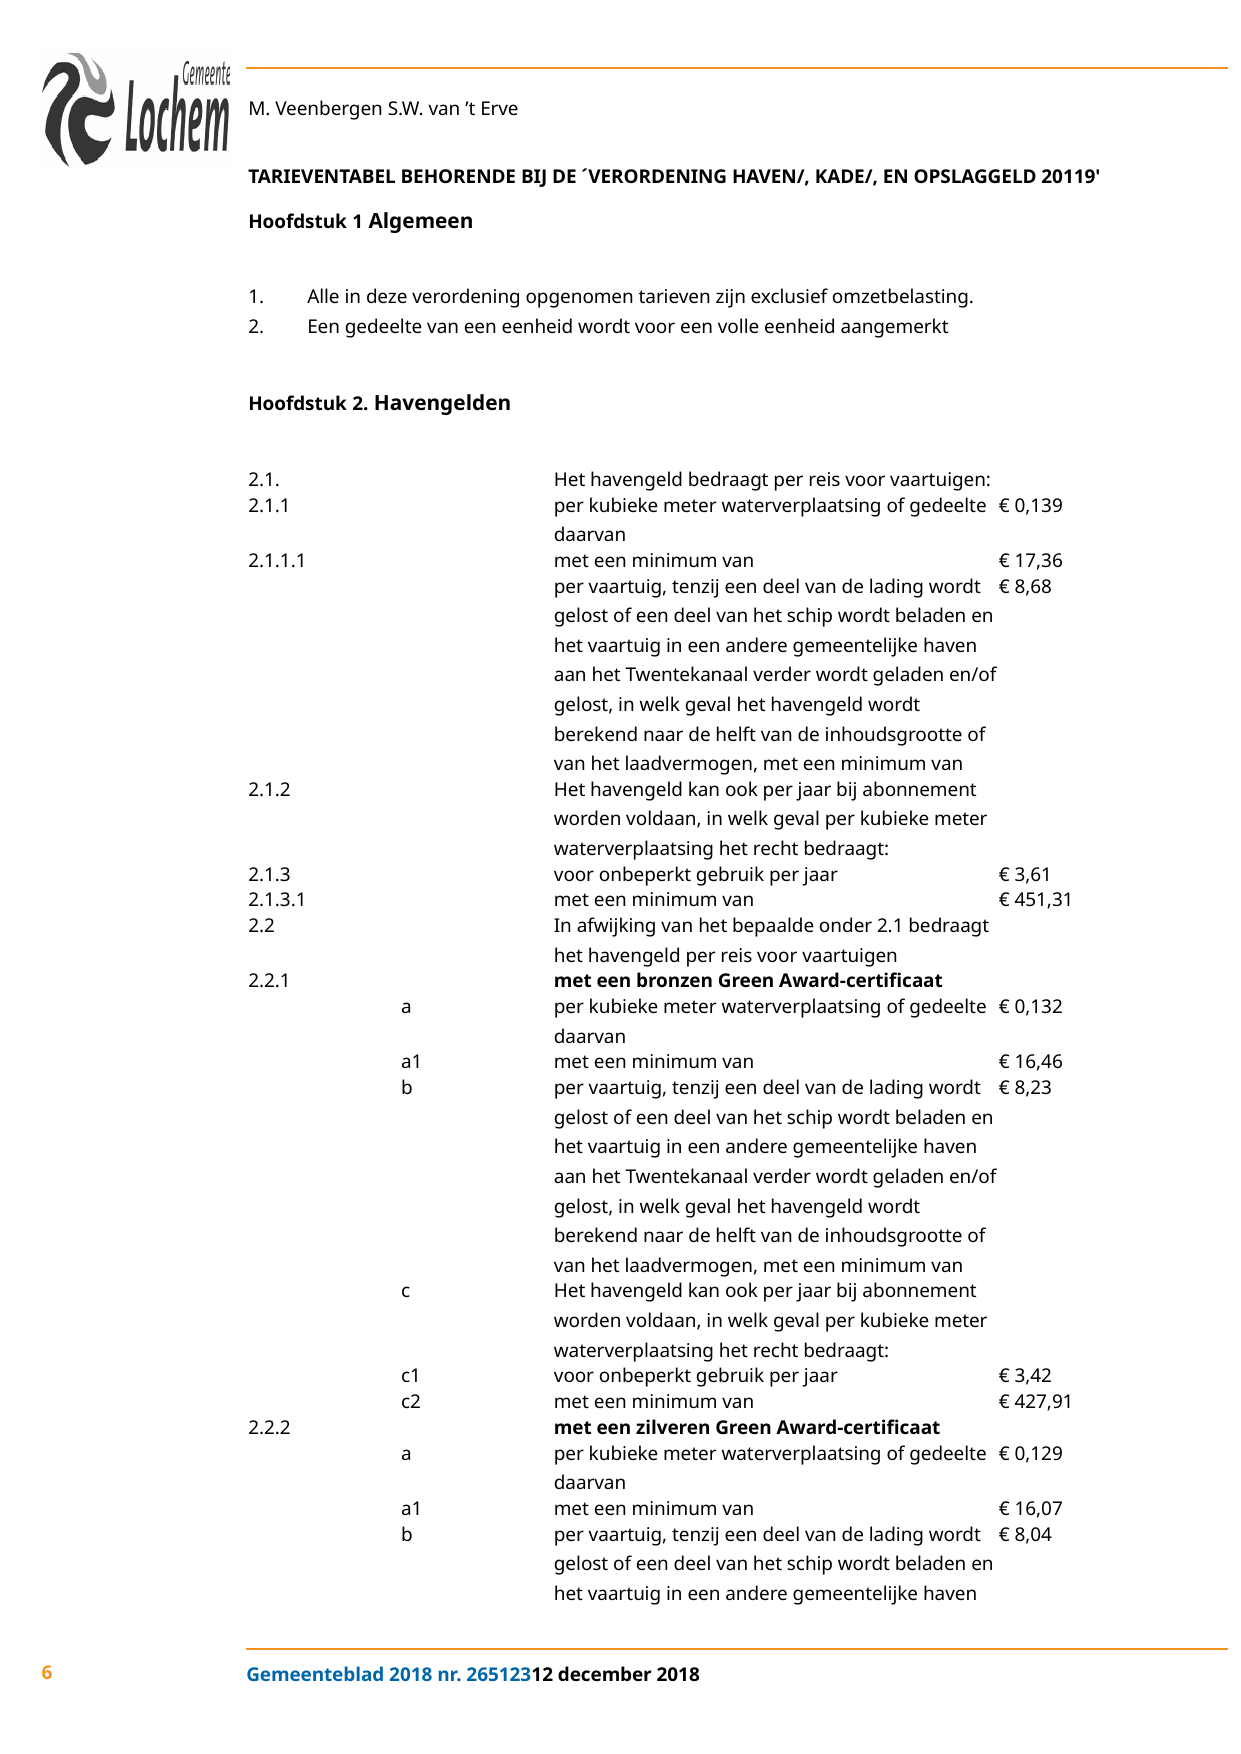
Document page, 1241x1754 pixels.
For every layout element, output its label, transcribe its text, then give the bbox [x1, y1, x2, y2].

table_cell met een zilveren Green Award-certificaat [554, 1414, 999, 1440]
table_cell € 8,68 [999, 573, 1152, 776]
table_cell [248, 1075, 401, 1278]
table_header Het havengeld bedraagt per reis voor vaartuigen: [554, 466, 999, 492]
table_cell [248, 1049, 401, 1074]
table_cell € 427,91 [999, 1388, 1152, 1414]
table_cell b [401, 1521, 554, 1606]
table_cell [248, 1388, 401, 1414]
table_cell b [401, 1075, 554, 1278]
table_header 2.1. [248, 466, 401, 492]
table_cell [248, 1440, 401, 1495]
table_cell 2.2.1 [248, 968, 401, 993]
table_cell met een minimum van [554, 1495, 999, 1521]
text TARIEVENTABEL BEHORENDE BIJ DE ´VERORDENING HAVEN/, KADE/, EN OPSLAGGELD 20119' [248, 161, 1152, 190]
table_cell per vaartuig, tenzij een deel van de lading wordt gelost of een deel van het schip wordt beladen en het vaartuig in een andere gemeentelijke haven [554, 1521, 999, 1606]
table_cell € 0,139 [999, 492, 1152, 547]
table_cell a [401, 994, 554, 1049]
table_cell [401, 913, 554, 968]
table_cell € 17,36 [999, 547, 1152, 573]
table_cell [401, 547, 554, 573]
table_header [401, 466, 554, 492]
table_cell 2.1.3.1 [248, 887, 401, 912]
table_cell € 3,42 [999, 1363, 1152, 1388]
table_cell [999, 968, 1152, 993]
table_cell [401, 573, 554, 776]
table_cell per kubieke meter waterverplaatsing of gedeelte daarvan [554, 994, 999, 1049]
table_cell [401, 1414, 554, 1440]
table_cell a1 [401, 1049, 554, 1074]
table_cell c1 [401, 1363, 554, 1388]
table_cell 2.2.2 [248, 1414, 401, 1440]
table_cell [401, 968, 554, 993]
table_cell 2.1.2 [248, 776, 401, 861]
table_cell 2.1.1.1 [248, 547, 401, 573]
table_cell [248, 1278, 401, 1363]
table_cell € 16,07 [999, 1495, 1152, 1521]
table_cell € 0,129 [999, 1440, 1152, 1495]
table_cell Het havengeld kan ook per jaar bij abonnement worden voldaan, in welk geval per kubieke meter waterverplaatsing het recht bedraagt: [554, 776, 999, 861]
table_cell a [401, 1440, 554, 1495]
table_cell per vaartuig, tenzij een deel van de lading wordt gelost of een deel van het schip wordt beladen en het vaartuig in een andere gemeentelijke haven aan het Twentekanaal verder wordt geladen en/of gelost, in welk geval het havengeld wordt berekend naar de helft van de inhoudsgrootte of van het laadvermogen, met een minimum van [554, 573, 999, 776]
text Hoofdstuk 1 Algemeen [248, 206, 1152, 234]
list Een gedeelte van een eenheid wordt voor een volle eenheid aangemerkt [248, 313, 1152, 339]
table_cell [999, 913, 1152, 968]
text M. Veenbergen S.W. van ’t Erve [248, 95, 1152, 121]
table_cell [999, 1414, 1152, 1440]
table_cell per vaartuig, tenzij een deel van de lading wordt gelost of een deel van het schip wordt beladen en het vaartuig in een andere gemeentelijke haven aan het Twentekanaal verder wordt geladen en/of gelost, in welk geval het havengeld wordt berekend naar de helft van de inhoudsgrootte of van het laadvermogen, met een minimum van [554, 1075, 999, 1278]
table_cell met een minimum van [554, 547, 999, 573]
table_cell [401, 861, 554, 887]
table_cell 2.2 [248, 913, 401, 968]
table_cell [401, 776, 554, 861]
table_cell 2.1.1 [248, 492, 401, 547]
picture [41, 47, 231, 172]
table_cell 2.1.3 [248, 861, 401, 887]
table_cell c2 [401, 1388, 554, 1414]
table_cell met een bronzen Green Award-certificaat [554, 968, 999, 993]
text Hoofdstuk 2. Havengelden [248, 388, 1152, 417]
table_cell [248, 573, 401, 776]
table_cell € 8,04 [999, 1521, 1152, 1606]
table_cell [248, 994, 401, 1049]
table_cell voor onbeperkt gebruik per jaar [554, 1363, 999, 1388]
table_header [999, 466, 1152, 492]
table_cell [248, 1363, 401, 1388]
table_cell [248, 1521, 401, 1606]
table_cell [999, 776, 1152, 861]
table_cell per kubieke meter waterverplaatsing of gedeelte daarvan [554, 492, 999, 547]
table_cell In afwijking van het bepaalde onder 2.1 bedraagt het havengeld per reis voor vaartuigen [554, 913, 999, 968]
list Alle in deze verordening opgenomen tarieven zijn exclusief omzetbelasting. [248, 283, 1152, 309]
table_cell a1 [401, 1495, 554, 1521]
table_cell [401, 887, 554, 912]
table_cell voor onbeperkt gebruik per jaar [554, 861, 999, 887]
table_cell [401, 492, 554, 547]
table_cell € 0,132 [999, 994, 1152, 1049]
table_cell [248, 1495, 401, 1521]
table_cell met een minimum van [554, 1049, 999, 1074]
table_cell met een minimum van [554, 1388, 999, 1414]
table_cell c [401, 1278, 554, 1363]
table_cell met een minimum van [554, 887, 999, 912]
table_cell [999, 1278, 1152, 1363]
table_cell € 16,46 [999, 1049, 1152, 1074]
table_cell per kubieke meter waterverplaatsing of gedeelte daarvan [554, 1440, 999, 1495]
table_cell € 8,23 [999, 1075, 1152, 1278]
table_cell Het havengeld kan ook per jaar bij abonnement worden voldaan, in welk geval per kubieke meter waterverplaatsing het recht bedraagt: [554, 1278, 999, 1363]
table_cell € 451,31 [999, 887, 1152, 912]
table_cell € 3,61 [999, 861, 1152, 887]
